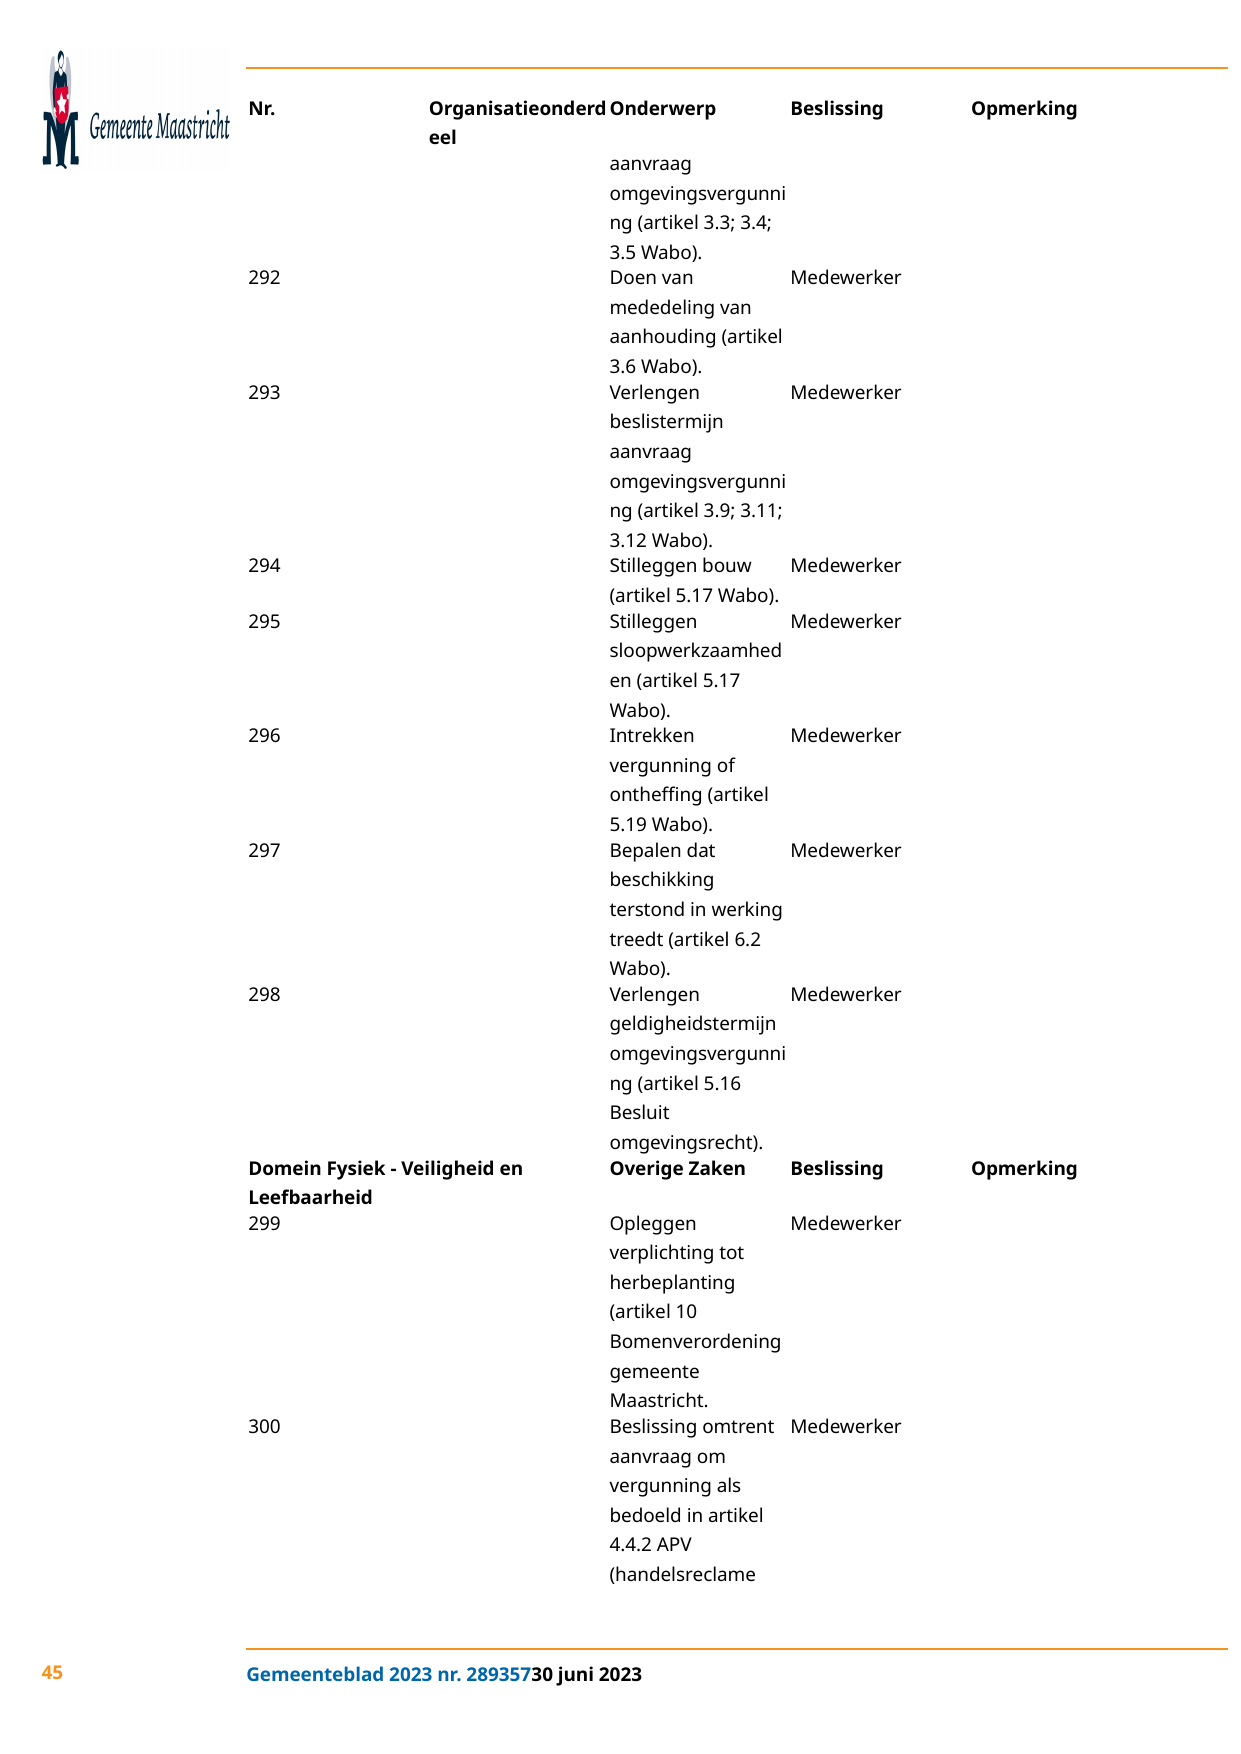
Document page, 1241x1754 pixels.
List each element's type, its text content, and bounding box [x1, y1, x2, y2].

table_cell Doen van mededeling van aanhouding (artikel 3.6 Wabo). [609, 265, 790, 379]
table_cell [429, 379, 609, 553]
table_cell Overige Zaken [609, 1155, 790, 1210]
table_cell Beslissing [790, 1155, 971, 1210]
table_cell [971, 379, 1152, 553]
table_header Onderwerp [609, 95, 790, 150]
table_cell 297 [248, 837, 429, 981]
table_cell 292 [248, 265, 429, 379]
table_header Beslissing [790, 95, 971, 150]
table_cell [971, 608, 1152, 722]
table_cell [971, 150, 1152, 264]
table_header Organisatieonderdeel [429, 95, 609, 150]
table_cell Medewerker [790, 379, 971, 553]
table_cell [971, 1413, 1152, 1587]
table_cell Medewerker [790, 837, 971, 981]
table_cell 293 [248, 379, 429, 553]
table_header Opmerking [971, 95, 1152, 150]
table_cell [971, 981, 1152, 1155]
table_cell Beslissing omtrent aanvraag om vergunning als bedoeld in artikel 4.4.2 APV (handelsreclame [609, 1413, 790, 1587]
table_cell [429, 981, 609, 1155]
table_cell 299 [248, 1210, 429, 1413]
table_cell Verlengen geldigheidstermijn omgevingsvergunning (artikel 5.16 Besluit omgevingsrecht). [609, 981, 790, 1155]
table_cell aanvraag omgevingsvergunning (artikel 3.3; 3.4; 3.5 Wabo). [609, 150, 790, 264]
table_cell Stilleggen bouw (artikel 5.17 Wabo). [609, 553, 790, 608]
table_cell [971, 837, 1152, 981]
table_cell [429, 837, 609, 981]
picture [41, 47, 231, 172]
table_cell Verlengen beslistermijn aanvraag omgevingsvergunning (artikel 3.9; 3.11; 3.12 Wabo). [609, 379, 790, 553]
table_cell Medewerker [790, 1210, 971, 1413]
table_cell 298 [248, 981, 429, 1155]
table_cell 296 [248, 723, 429, 837]
table_cell [971, 723, 1152, 837]
table_cell Medewerker [790, 981, 971, 1155]
table_cell 294 [248, 553, 429, 608]
table_cell Opleggen verplichting tot herbeplanting (artikel 10 Bomenverordening gemeente Maastricht. [609, 1210, 790, 1413]
table_cell Bepalen dat beschikking terstond in werking treedt (artikel 6.2 Wabo). [609, 837, 790, 981]
table_cell [429, 265, 609, 379]
table_cell Domein Fysiek - Veiligheid en Leefbaarheid [248, 1155, 609, 1210]
table_cell [429, 1413, 609, 1587]
table_cell [429, 150, 609, 264]
table_cell [971, 553, 1152, 608]
table_cell [248, 150, 429, 264]
table_cell Medewerker [790, 723, 971, 837]
table_cell Medewerker [790, 1413, 971, 1587]
table_cell [429, 608, 609, 722]
table_header Nr. [248, 95, 429, 150]
table_cell [971, 265, 1152, 379]
table_cell [790, 150, 971, 264]
table_cell 295 [248, 608, 429, 722]
table_cell Stilleggen sloopwerkzaamheden (artikel 5.17 Wabo). [609, 608, 790, 722]
table_cell [429, 1210, 609, 1413]
table_cell Opmerking [971, 1155, 1152, 1210]
table_cell Medewerker [790, 608, 971, 722]
table_cell [429, 553, 609, 608]
table_cell Intrekken vergunning of ontheffing (artikel 5.19 Wabo). [609, 723, 790, 837]
table_cell Medewerker [790, 553, 971, 608]
table_cell [971, 1210, 1152, 1413]
table_cell 300 [248, 1413, 429, 1587]
table_cell [429, 723, 609, 837]
table_cell Medewerker [790, 265, 971, 379]
